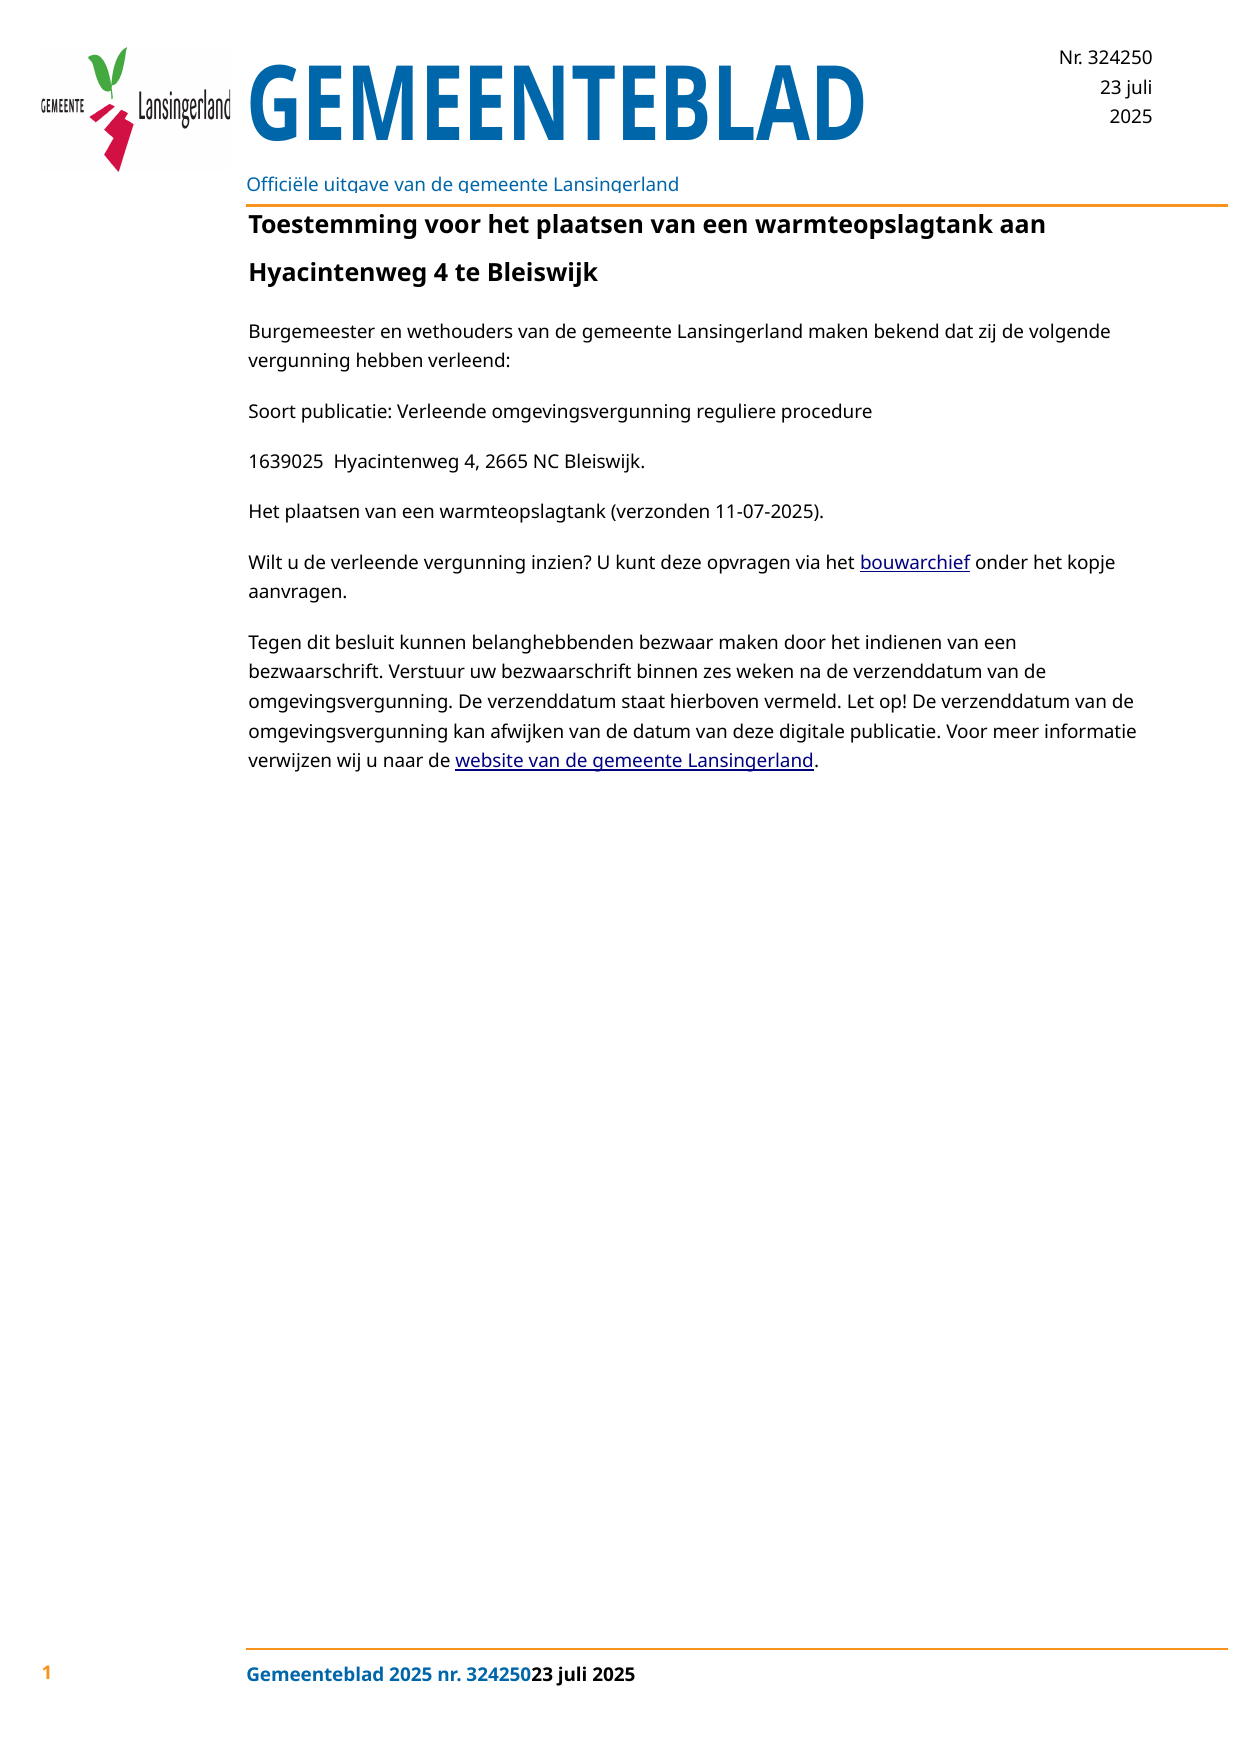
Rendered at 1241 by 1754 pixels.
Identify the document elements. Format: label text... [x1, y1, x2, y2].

picture [41, 47, 231, 172]
text Toestemming voor het plaatsen van een warmteopslagtank aan Hyacintenweg 4 te Bleiswijk [248, 207, 1152, 288]
text Het plaatsen van een warmteopslagtank (verzonden 11-07-2025). [248, 499, 1152, 524]
text Wilt u de verleende vergunning inzien? U kunt deze opvragen via het bouwarchief onder het kopje aanvragen. [248, 549, 1152, 604]
text Burgemeester en wethouders van de gemeente Lansingerland maken bekend dat zij de volgende vergunning hebben verleend: [248, 318, 1152, 373]
text 1639025 Hyacintenweg 4, 2665 NC Bleiswijk. [248, 448, 1152, 474]
text Tegen dit besluit kunnen belanghebbenden bezwaar maken door het indienen van een bezwaarschrift. Verstuur uw bezwaarschrift binnen zes weken na de verzenddatum van de omgevingsvergunning. De verzenddatum staat hierboven vermeld. Let op! De verzenddatum van de omgevingsvergunning kan afwijken van de datum van deze digitale publicatie. Voor meer informatie verwijzen wij u naar de website van de gemeente Lansingerland. [248, 629, 1152, 773]
text Soort publicatie: Verleende omgevingsvergunning reguliere procedure [248, 398, 1152, 424]
